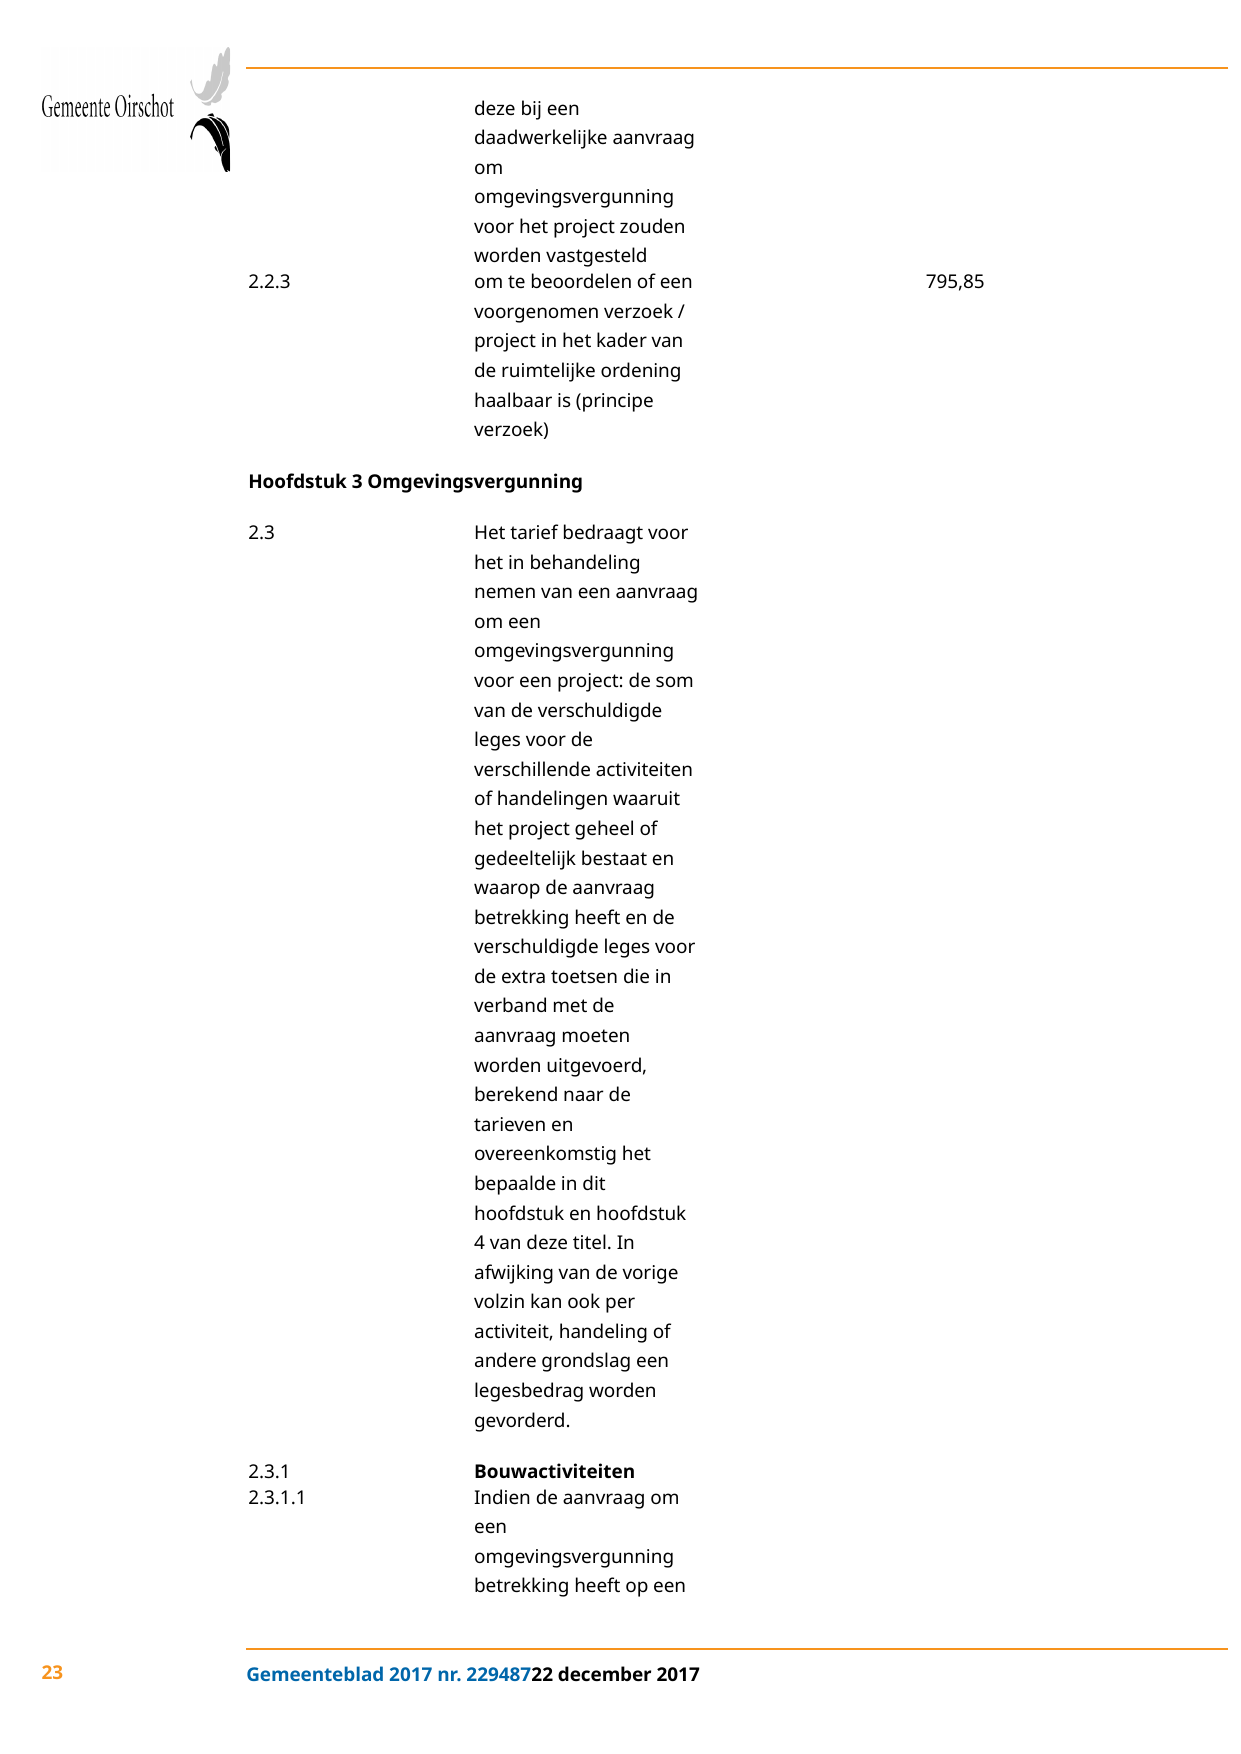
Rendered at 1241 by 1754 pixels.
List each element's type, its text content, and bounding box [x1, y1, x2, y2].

table_cell [474, 494, 700, 519]
table_cell [926, 494, 1152, 519]
table_cell Hoofdstuk 3 Omgevingsvergunning [248, 468, 700, 493]
table_cell 795,85 [926, 269, 1152, 442]
picture [41, 47, 231, 172]
table_cell [926, 1458, 1152, 1484]
table_cell [700, 494, 926, 519]
table_cell [700, 95, 926, 268]
table_cell 2.3 [248, 519, 474, 1432]
table_cell 2.3.1 [248, 1458, 474, 1484]
table_cell [248, 442, 474, 468]
table_cell [700, 1484, 926, 1598]
table_cell [926, 519, 1152, 1432]
table_cell [248, 494, 474, 519]
table_cell 2.2.3 [248, 269, 474, 442]
table_cell Het tarief bedraagt voor het in behandeling nemen van een aanvraag om een omgevingsvergunning voor een project: de som van de verschuldigde leges voor de verschillende activiteiten of handelingen waaruit het project geheel of gedeeltelijk bestaat en waarop de aanvraag betrekking heeft en de verschuldigde leges voor de extra toetsen die in verband met de aanvraag moeten worden uitgevoerd, berekend naar de tarieven en overeenkomstig het bepaalde in dit hoofdstuk en hoofdstuk 4 van deze titel. In afwijking van de vorige volzin kan ook per activiteit, handeling of andere grondslag een legesbedrag worden gevorderd. [474, 519, 700, 1432]
table_cell [700, 269, 926, 442]
table_cell [926, 1484, 1152, 1598]
table_cell deze bij een daadwerkelijke aanvraag om omgevingsvergunning voor het project zouden worden vastgesteld [474, 95, 700, 268]
table_cell [248, 95, 474, 268]
table_cell Bouwactiviteiten [474, 1458, 700, 1484]
table_cell [926, 1433, 1152, 1458]
table_cell [700, 1458, 926, 1484]
table_cell [926, 95, 1152, 268]
table_cell 2.3.1.1 [248, 1484, 474, 1598]
table_cell om te beoordelen of een voorgenomen verzoek / project in het kader van de ruimtelijke ordening haalbaar is (principe verzoek) [474, 269, 700, 442]
table_cell [474, 442, 700, 468]
table_cell [700, 468, 926, 493]
table_cell [700, 1433, 926, 1458]
table_cell Indien de aanvraag om een omgevingsvergunning betrekking heeft op een [474, 1484, 700, 1598]
table_cell [926, 442, 1152, 468]
table_cell [700, 442, 926, 468]
table_cell [700, 519, 926, 1432]
table_cell [926, 468, 1152, 493]
table_cell [474, 1433, 700, 1458]
table_cell [248, 1433, 474, 1458]
